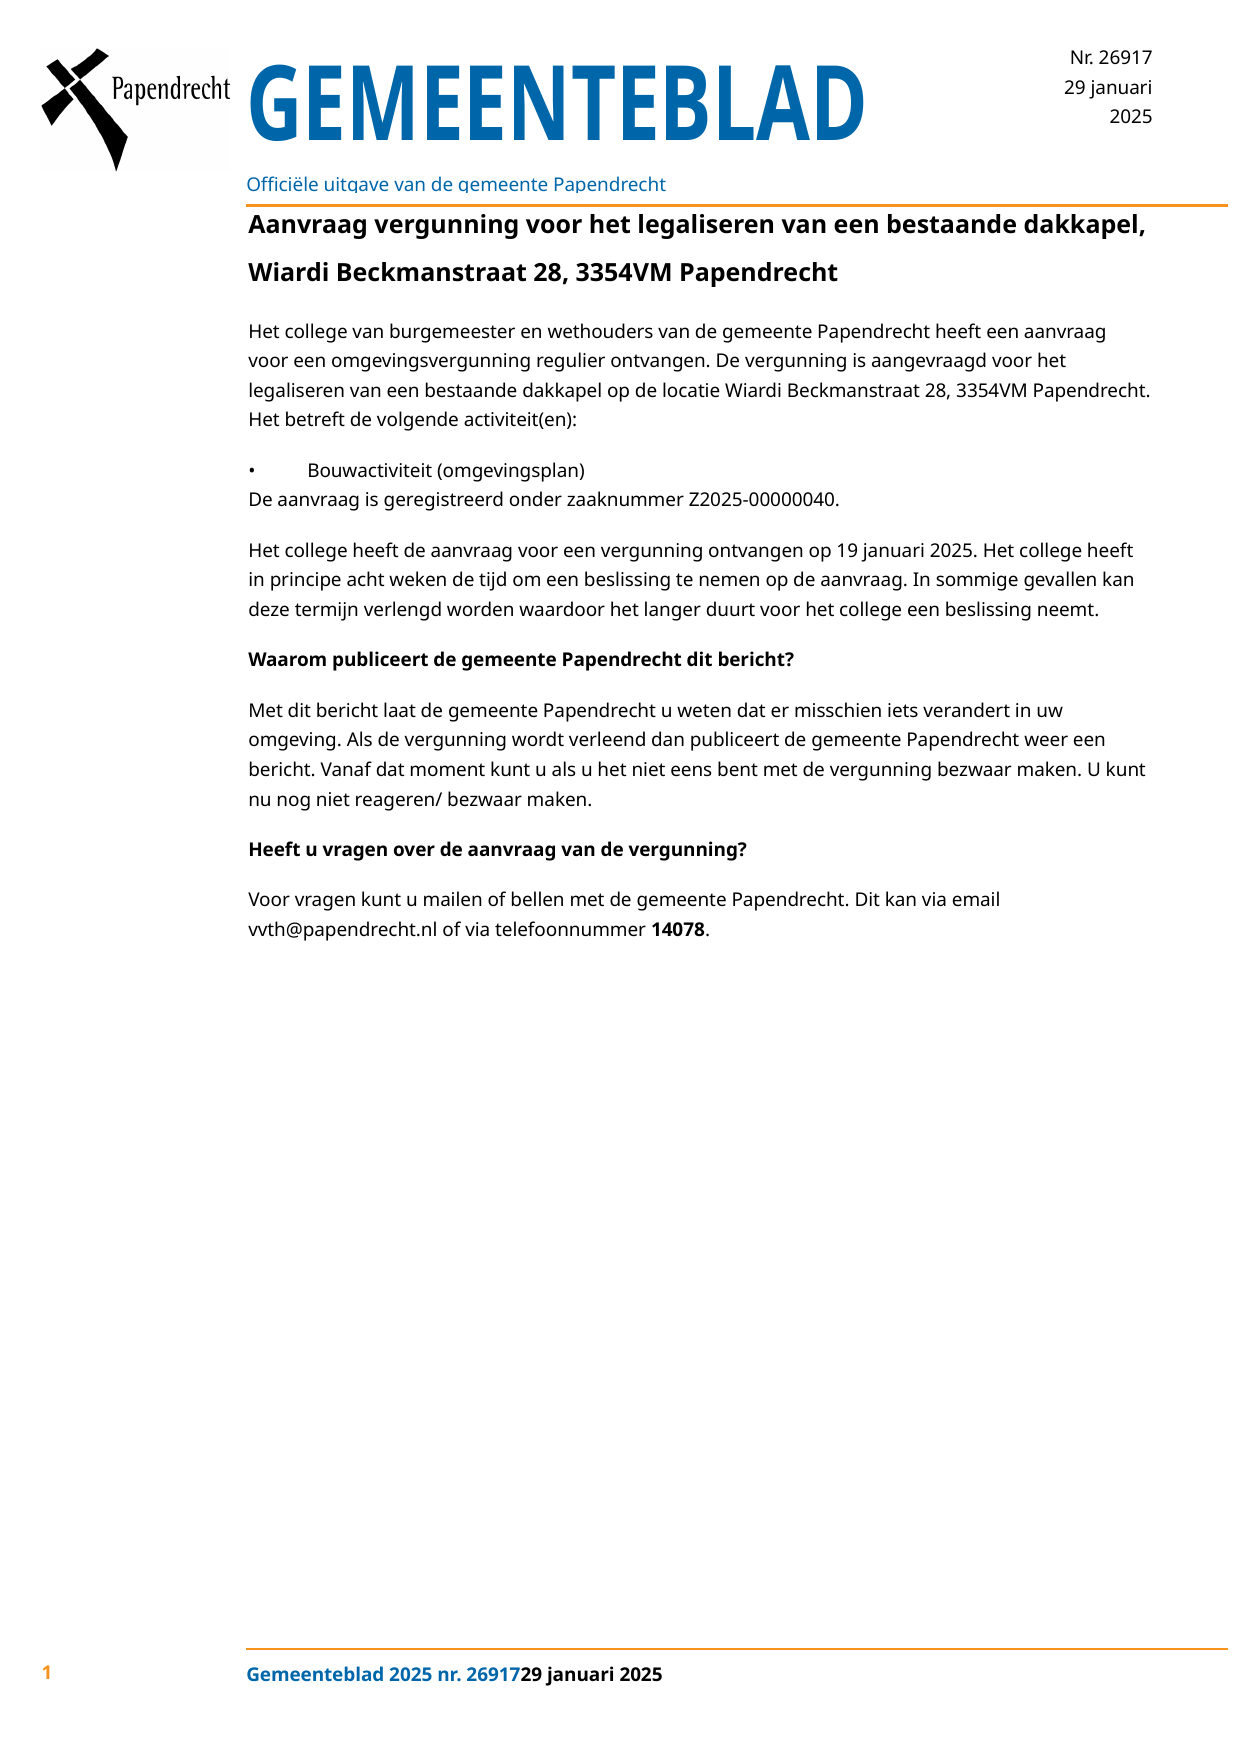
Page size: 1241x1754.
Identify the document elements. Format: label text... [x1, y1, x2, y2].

text Het college heeft de aanvraag voor een vergunning ontvangen op 19 januari 2025. Het college heeft in principe acht weken de tijd om een beslissing te nemen op de aanvraag. In sommige gevallen kan deze termijn verlengd worden waardoor het langer duurt voor het college een beslissing neemt. [248, 537, 1152, 622]
text Aanvraag vergunning voor het legaliseren van een bestaande dakkapel, Wiardi Beckmanstraat 28, 3354VM Papendrecht [248, 207, 1152, 288]
picture [41, 47, 231, 172]
list Bouwactiviteit (omgevingsplan) [248, 457, 1152, 483]
text Waarom publiceert de gemeente Papendrecht dit bericht? [248, 647, 1152, 672]
text Voor vragen kunt u mailen of bellen met de gemeente Papendrecht. Dit kan via email vvth@papendrecht.nl of via telefoonnummer 14078. [248, 887, 1152, 942]
text Het college van burgemeester en wethouders van de gemeente Papendrecht heeft een aanvraag voor een omgevingsvergunning regulier ontvangen. De vergunning is aangevraagd voor het legaliseren van een bestaande dakkapel op de locatie Wiardi Beckmanstraat 28, 3354VM Papendrecht. Het betreft de volgende activiteit(en): [248, 318, 1152, 432]
text De aanvraag is geregistreerd onder zaaknummer Z2025-00000040. [248, 487, 1152, 512]
text Heeft u vragen over de aanvraag van de vergunning? [248, 836, 1152, 862]
text Met dit bericht laat de gemeente Papendrecht u weten dat er misschien iets verandert in uw omgeving. Als de vergunning wordt verleend dan publiceert de gemeente Papendrecht weer een bericht. Vanaf dat moment kunt u als u het niet eens bent met de vergunning bezwaar maken. U kunt nu nog niet reageren/ bezwaar maken. [248, 697, 1152, 812]
